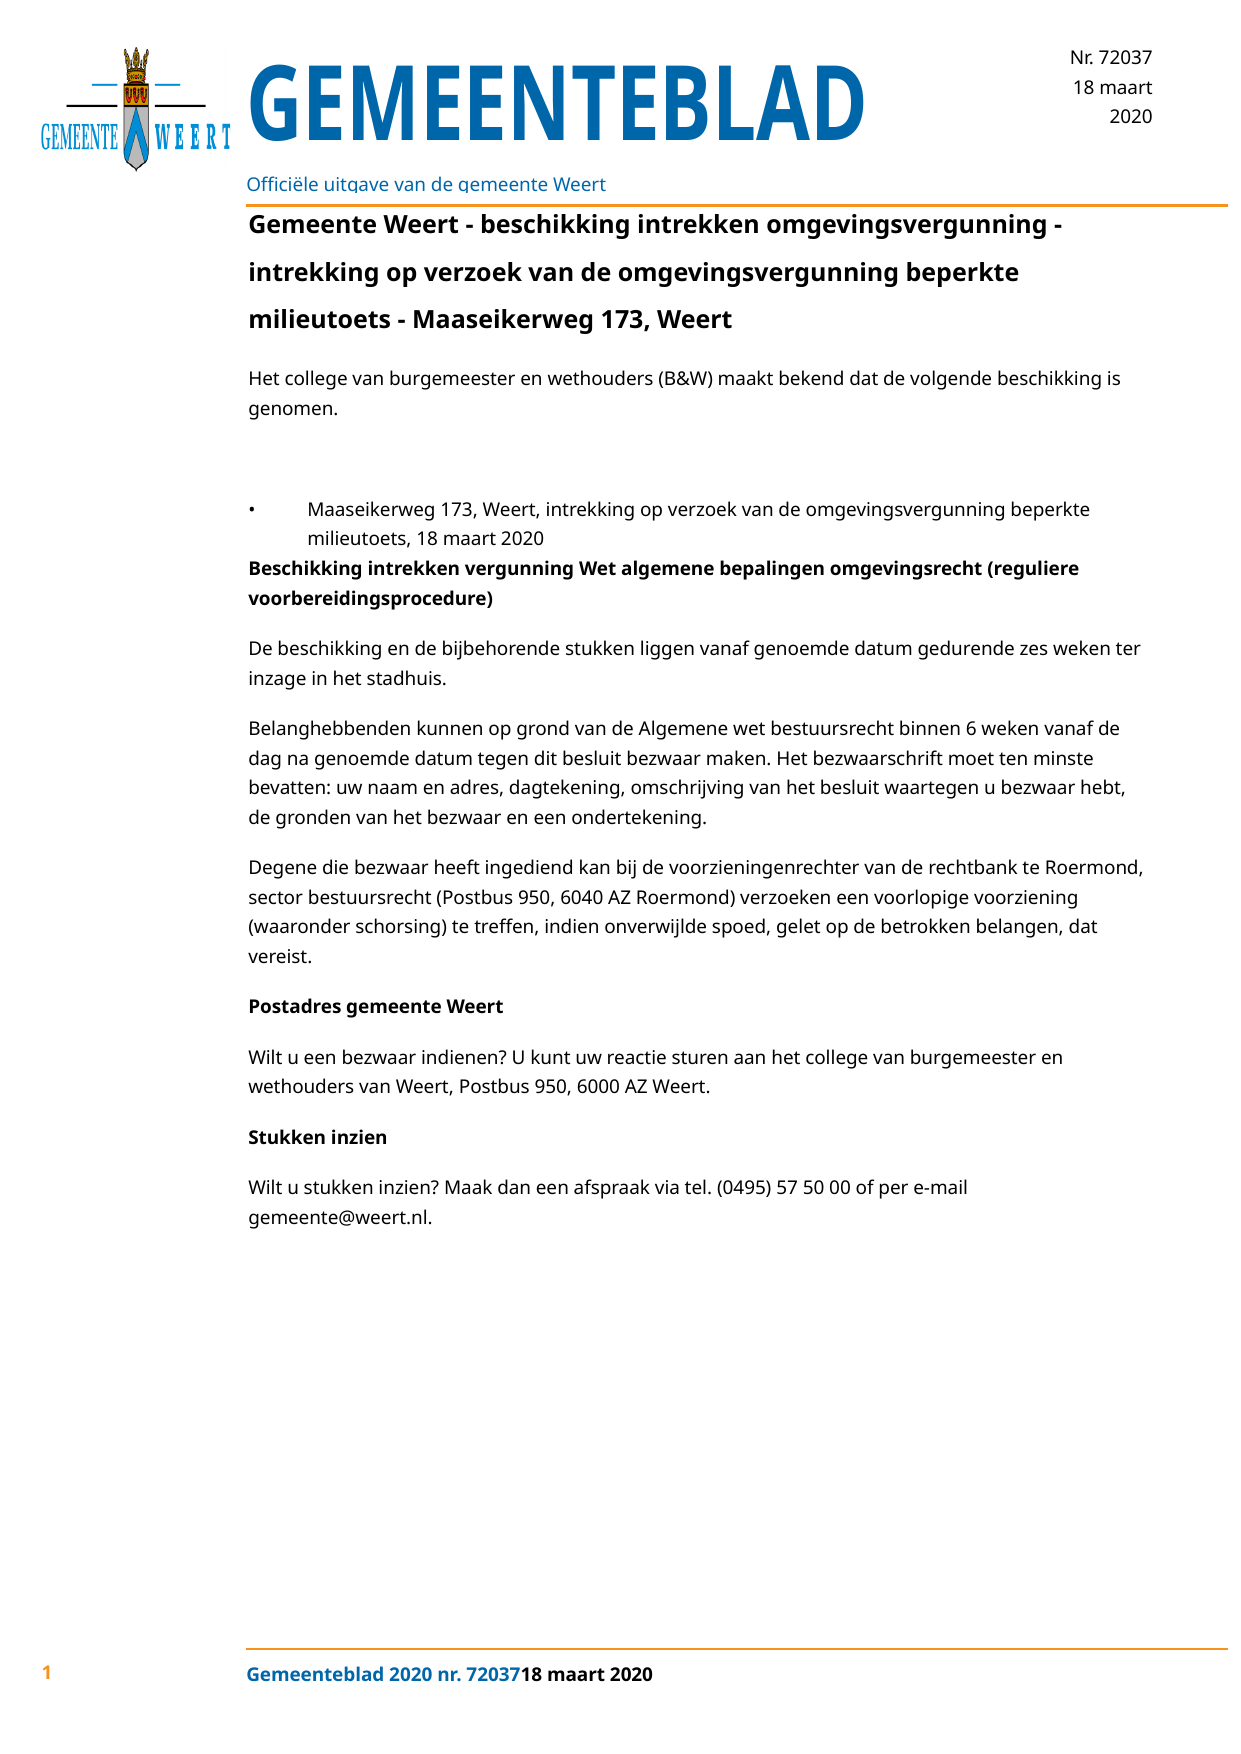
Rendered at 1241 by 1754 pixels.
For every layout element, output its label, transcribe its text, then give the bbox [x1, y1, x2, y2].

text Postadres gemeente Weert [248, 993, 1152, 1019]
text Wilt u een bezwaar indienen? U kunt uw reactie sturen aan het college van burgemeester en wethouders van Weert, Postbus 950, 6000 AZ Weert. [248, 1044, 1152, 1099]
text Stukken inzien [248, 1124, 1152, 1149]
text Beschikking intrekken vergunning Wet algemene bepalingen omgevingsrecht (reguliere voorbereidingsprocedure) [248, 555, 1152, 610]
text Het college van burgemeester en wethouders (B&W) maakt bekend dat de volgende beschikking is genomen. [248, 366, 1152, 421]
text Gemeente Weert - beschikking intrekken omgevingsvergunning - intrekking op verzoek van de omgevingsvergunning beperkte milieutoets - Maaseikerweg 173, Weert [248, 207, 1152, 336]
list Maaseikerweg 173, Weert, intrekking op verzoek van de omgevingsvergunning beperkte milieutoets, 18 maart 2020 [248, 496, 1152, 551]
text Belanghebbenden kunnen op grond van de Algemene wet bestuursrecht binnen 6 weken vanaf de dag na genoemde datum tegen dit besluit bezwaar maken. Het bezwaarschrift moet ten minste bevatten: uw naam en adres, dagtekening, omschrijving van het besluit waartegen u bezwaar hebt, de gronden van het bezwaar en een ondertekening. [248, 715, 1152, 829]
picture [41, 47, 231, 172]
text De beschikking en de bijbehorende stukken liggen vanaf genoemde datum gedurende zes weken ter inzage in het stadhuis. [248, 635, 1152, 690]
text Degene die bezwaar heeft ingediend kan bij de voorzieningenrechter van de rechtbank te Roermond, sector bestuursrecht (Postbus 950, 6040 AZ Roermond) verzoeken een voorlopige voorziening (waaronder schorsing) te treffen, indien onverwijlde spoed, gelet op de betrokken belangen, dat vereist. [248, 854, 1152, 969]
text Wilt u stukken inzien? Maak dan een afspraak via tel. (0495) 57 50 00 of per e-mail gemeente@weert.nl. [248, 1174, 1152, 1229]
